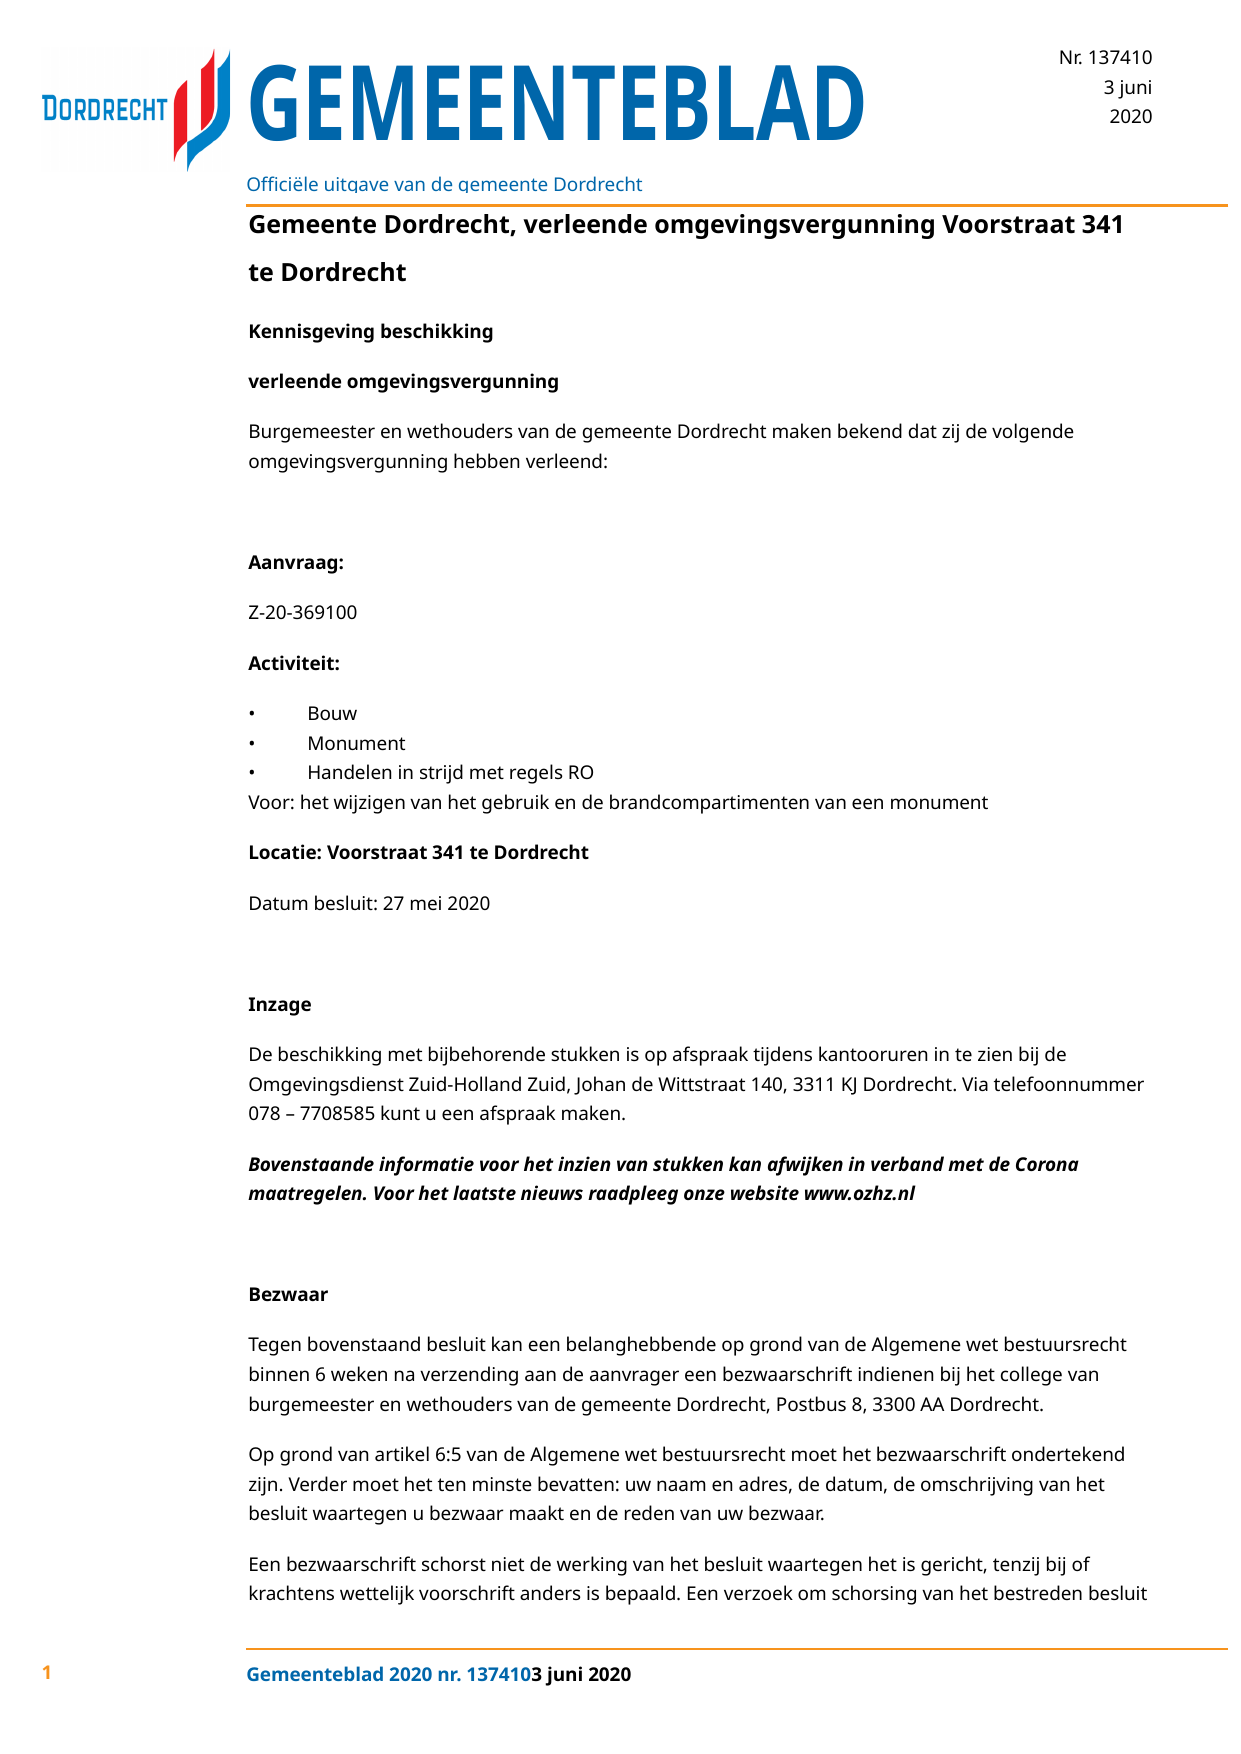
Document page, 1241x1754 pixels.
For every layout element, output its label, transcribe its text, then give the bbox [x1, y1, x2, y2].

text Locatie: Voorstraat 341 te Dordrecht [248, 839, 1152, 865]
text Op grond van artikel 6:5 van de Algemene wet bestuursrecht moet het bezwaarschrift ondertekend zijn. Verder moet het ten minste bevatten: uw naam en adres, de datum, de omschrijving van het besluit waartegen u bezwaar maakt en de reden van uw bezwaar. [248, 1441, 1152, 1526]
list Handelen in strijd met regels RO [248, 759, 1152, 785]
text verleende omgevingsvergunning [248, 368, 1152, 394]
text Datum besluit: 27 mei 2020 [248, 890, 1152, 916]
text Aanvraag: [248, 549, 1152, 575]
text Activiteit: [248, 650, 1152, 676]
list Monument [248, 730, 1152, 756]
text Een bezwaarschrift schorst niet de werking van het besluit waartegen het is gericht, tenzij bij of krachtens wettelijk voorschrift anders is bepaald. Een verzoek om schorsing van het bestreden besluit [248, 1551, 1152, 1606]
picture [41, 47, 231, 172]
text Voor: het wijzigen van het gebruik en de brandcompartimenten van een monument [248, 789, 1152, 815]
text Tegen bovenstaand besluit kan een belanghebbende op grond van de Algemene wet bestuursrecht binnen 6 weken na verzending aan de aanvrager een bezwaarschrift indienen bij het college van burgemeester en wethouders van de gemeente Dordrecht, Postbus 8, 3300 AA Dordrecht. [248, 1332, 1152, 1417]
text De beschikking met bijbehorende stukken is op afspraak tijdens kantooruren in te zien bij de Omgevingsdienst Zuid-Holland Zuid, Johan de Wittstraat 140, 3311 KJ Dordrecht. Via telefoonnummer 078 – 7708585 kunt u een afspraak maken. [248, 1041, 1152, 1126]
text Kennisgeving beschikking [248, 318, 1152, 344]
text Burgemeester en wethouders van de gemeente Dordrecht maken bekend dat zij de volgende omgevingsvergunning hebben verleend: [248, 419, 1152, 474]
text Inzage [248, 991, 1152, 1017]
text Bovenstaande informatie voor het inzien van stukken kan afwijken in verband met de Corona maatregelen. Voor het laatste nieuws raadpleeg onze website www.ozhz.nl [248, 1151, 1152, 1206]
text Z-20-369100 [248, 599, 1152, 625]
list Bouw [248, 700, 1152, 726]
text Gemeente Dordrecht, verleende omgevingsvergunning Voorstraat 341 te Dordrecht [248, 207, 1152, 288]
text Bezwaar [248, 1281, 1152, 1307]
